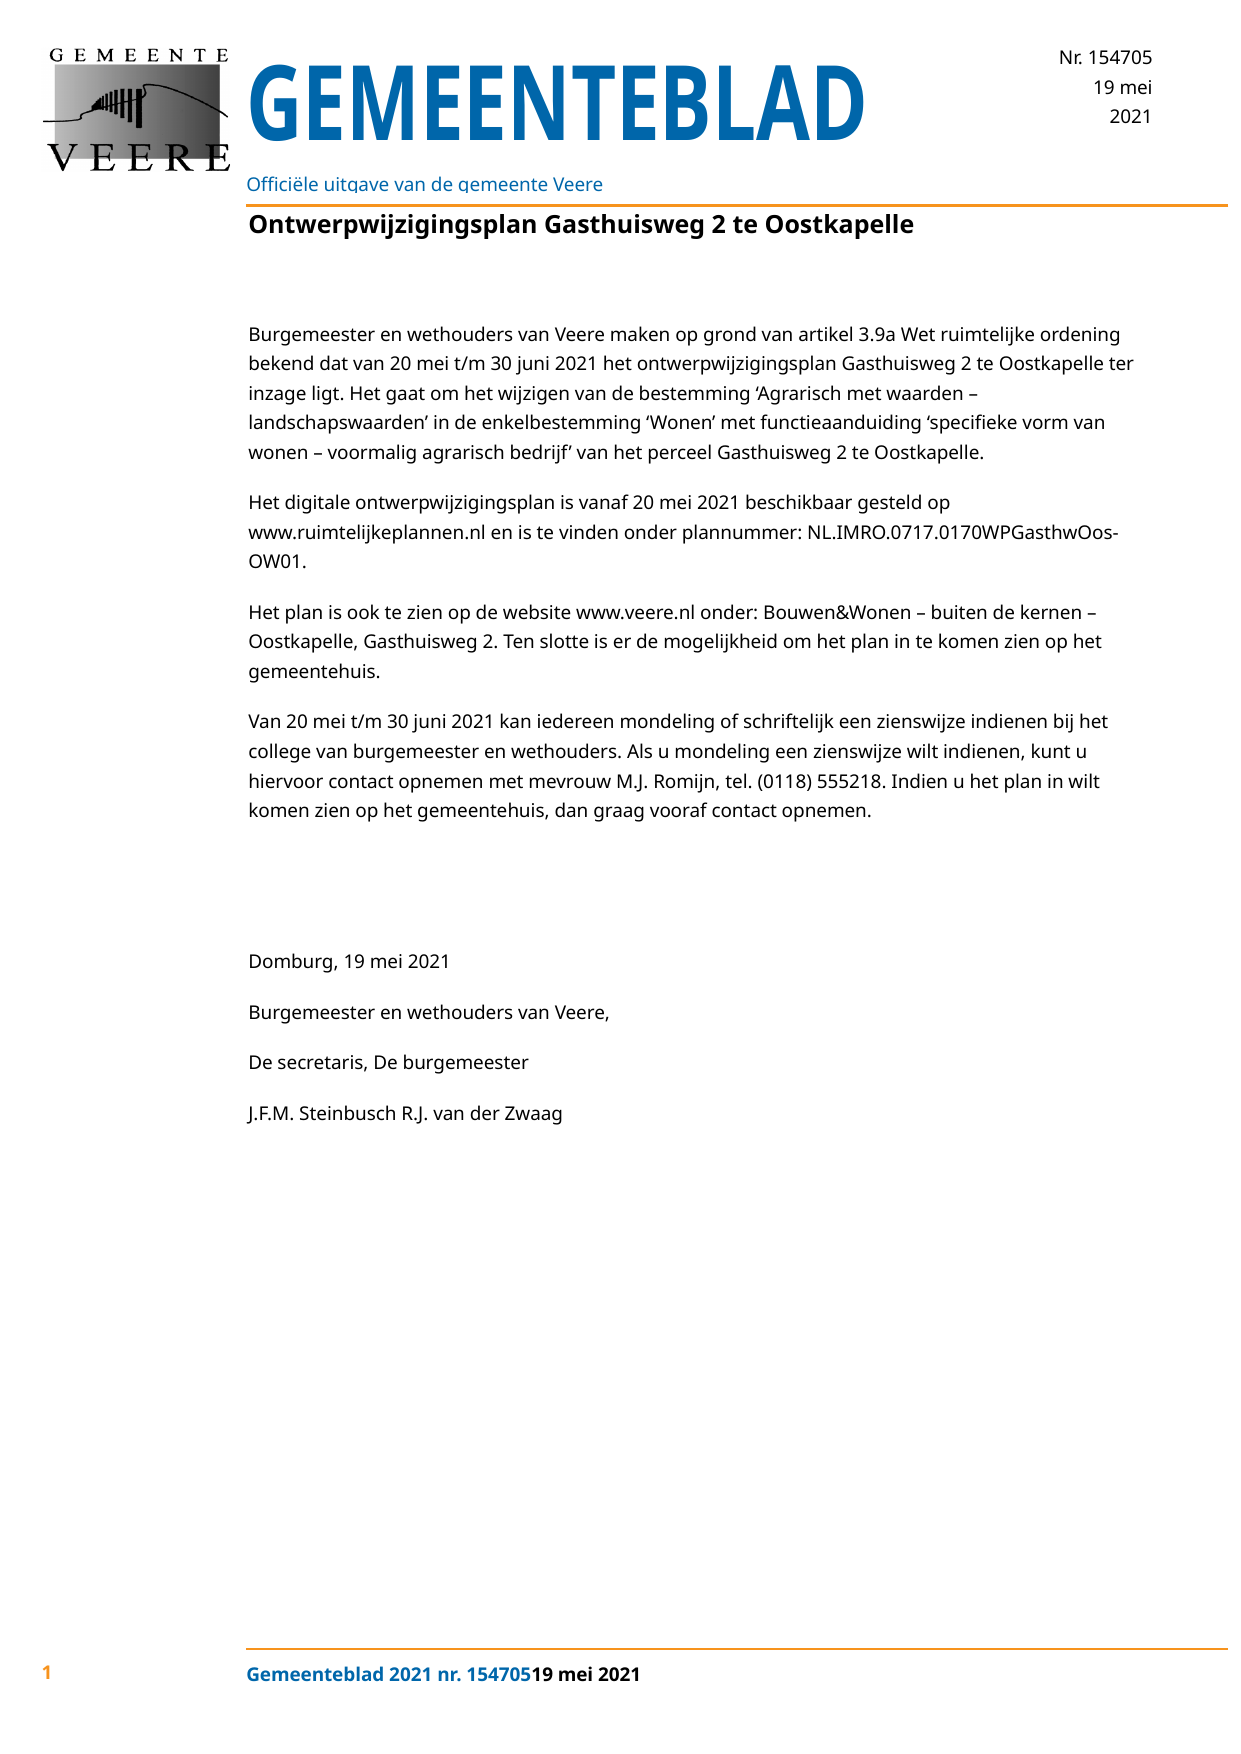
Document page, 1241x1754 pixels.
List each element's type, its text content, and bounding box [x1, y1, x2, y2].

text Burgemeester en wethouders van Veere maken op grond van artikel 3.9a Wet ruimtelijke ordening bekend dat van 20 mei t/m 30 juni 2021 het ontwerpwijzigingsplan Gasthuisweg 2 te Oostkapelle ter inzage ligt. Het gaat om het wijzigen van de bestemming ‘Agrarisch met waarden – landschapswaarden’ in de enkelbestemming ‘Wonen’ met functieaanduiding ‘specifieke vorm van wonen – voormalig agrarisch bedrijf’ van het perceel Gasthuisweg 2 te Oostkapelle. [248, 321, 1152, 465]
text Het digitale ontwerpwijzigingsplan is vanaf 20 mei 2021 beschikbaar gesteld op www.ruimtelijkeplannen.nl en is te vinden onder plannummer: NL.IMRO.0717.0170WPGasthwOos-OW01. [248, 489, 1152, 574]
text J.F.M. Steinbusch R.J. van der Zwaag [248, 1100, 1152, 1126]
text Domburg, 19 mei 2021 [248, 949, 1152, 974]
text Van 20 mei t/m 30 juni 2021 kan iedereen mondeling of schriftelijk een zienswijze indienen bij het college van burgemeester en wethouders. Als u mondeling een zienswijze wilt indienen, kunt u hiervoor contact opnemen met mevrouw M.J. Romijn, tel. (0118) 555218. Indien u het plan in wilt komen zien op het gemeentehuis, dan graag vooraf contact opnemen. [248, 709, 1152, 823]
text Burgemeester en wethouders van Veere, [248, 999, 1152, 1025]
text Ontwerpwijzigingsplan Gasthuisweg 2 te Oostkapelle [248, 207, 1152, 241]
picture [41, 47, 231, 172]
text De secretaris, De burgemeester [248, 1049, 1152, 1075]
text Het plan is ook te zien op de website www.veere.nl onder: Bouwen&Wonen – buiten de kernen – Oostkapelle, Gasthuisweg 2. Ten slotte is er de mogelijkheid om het plan in te komen zien op het gemeentehuis. [248, 599, 1152, 684]
